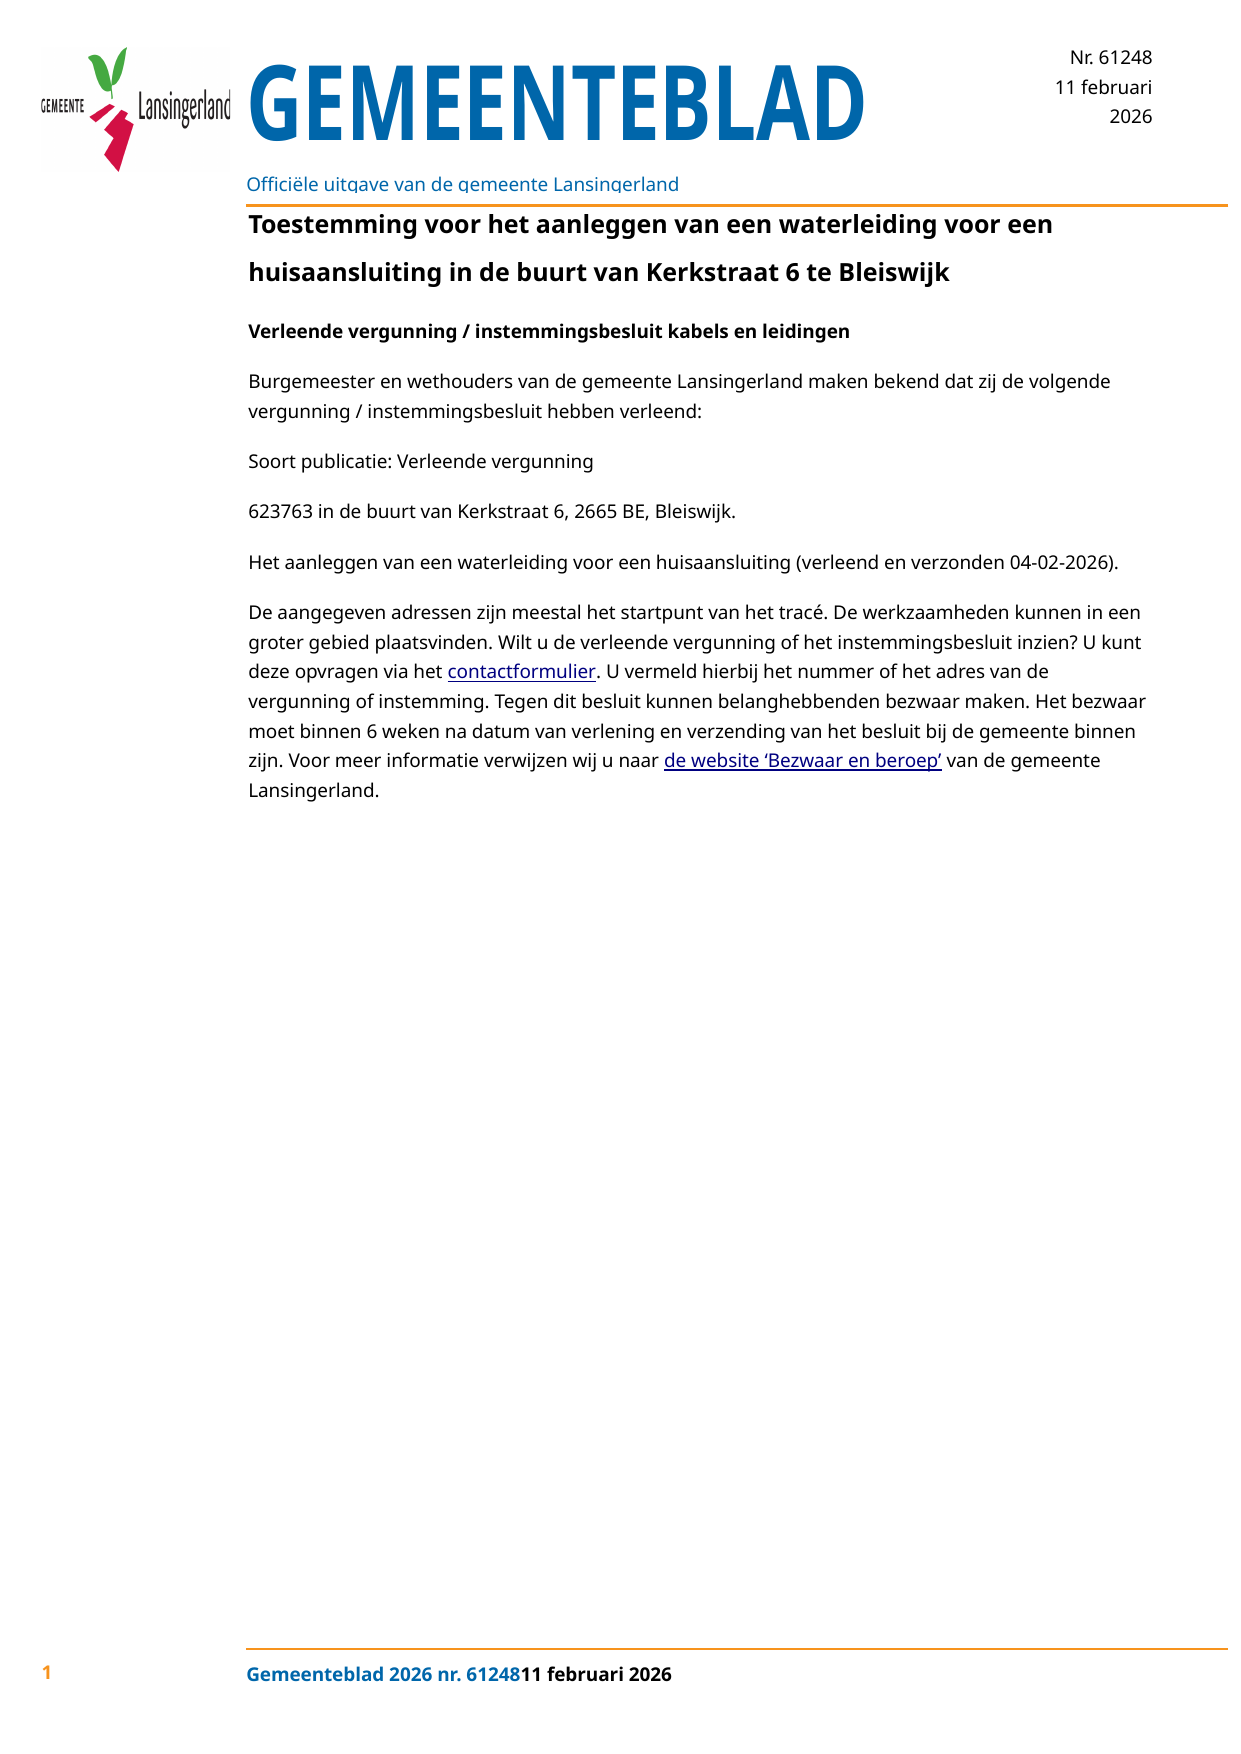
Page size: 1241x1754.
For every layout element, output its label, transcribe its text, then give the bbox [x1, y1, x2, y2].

picture [41, 47, 231, 172]
text Burgemeester en wethouders van de gemeente Lansingerland maken bekend dat zij de volgende vergunning / instemmingsbesluit hebben verleend: [248, 368, 1152, 424]
text Soort publicatie: Verleende vergunning [248, 448, 1152, 474]
text 623763 in de buurt van Kerkstraat 6, 2665 BE, Bleiswijk. [248, 499, 1152, 524]
text Toestemming voor het aanleggen van een waterleiding voor een huisaansluiting in de buurt van Kerkstraat 6 te Bleiswijk [248, 207, 1152, 288]
text De aangegeven adressen zijn meestal het startpunt van het tracé. De werkzaamheden kunnen in een groter gebied plaatsvinden. Wilt u de verleende vergunning of het instemmingsbesluit inzien? U kunt deze opvragen via het contactformulier. U vermeld hierbij het nummer of het adres van de vergunning of instemming. Tegen dit besluit kunnen belanghebbenden bezwaar maken. Het bezwaar moet binnen 6 weken na datum van verlening en verzending van het besluit bij de gemeente binnen zijn. Voor meer informatie verwijzen wij u naar de website ‘Bezwaar en beroep’ van de gemeente Lansingerland. [248, 599, 1152, 803]
text Het aanleggen van een waterleiding voor een huisaansluiting (verleend en verzonden 04-02-2026). [248, 549, 1152, 575]
text Verleende vergunning / instemmingsbesluit kabels en leidingen [248, 318, 1152, 344]
